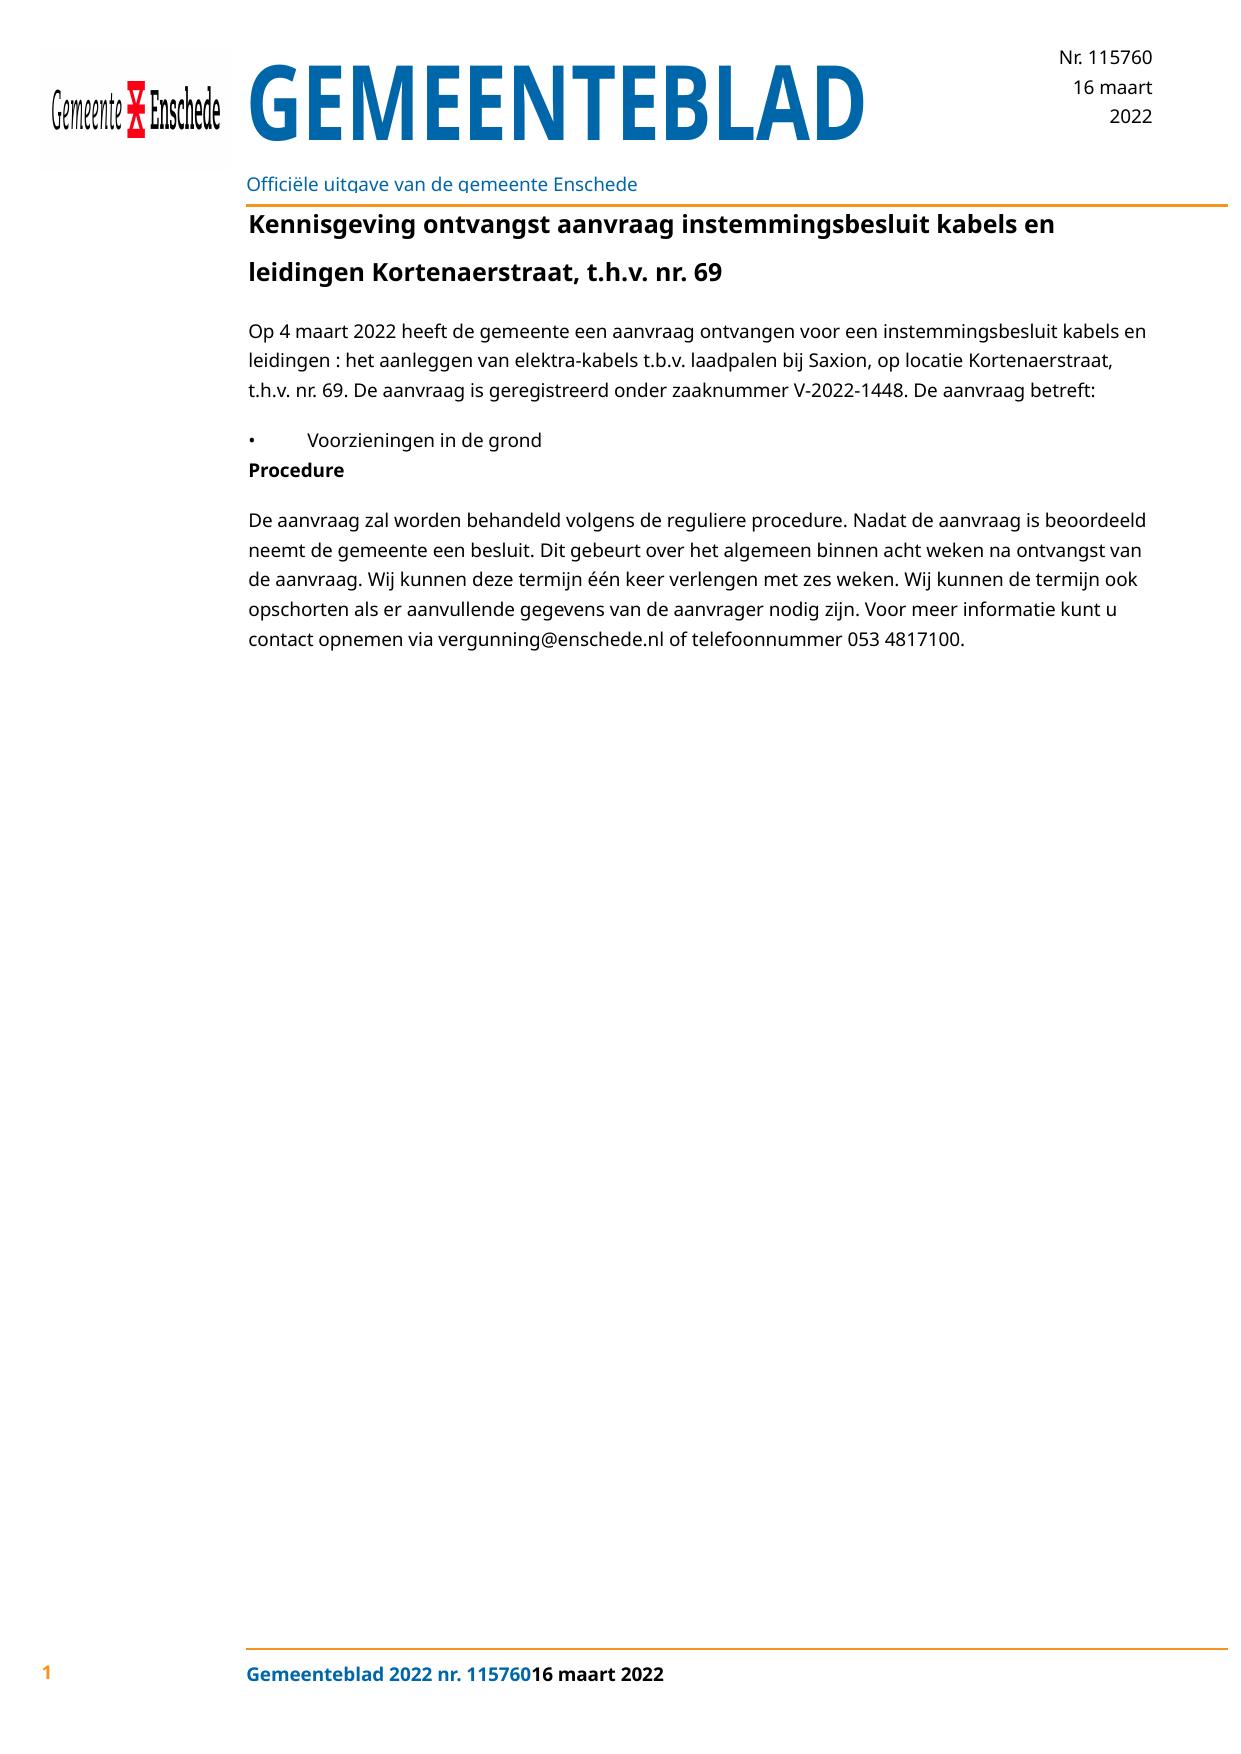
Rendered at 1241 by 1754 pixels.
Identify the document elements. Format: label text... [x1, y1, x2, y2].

list Voorzieningen in de grond [248, 427, 1152, 453]
text Kennisgeving ontvangst aanvraag instemmingsbesluit kabels en leidingen Kortenaerstraat, t.h.v. nr. 69 [248, 207, 1152, 288]
text De aanvraag zal worden behandeld volgens de reguliere procedure. Nadat de aanvraag is beoordeeld neemt de gemeente een besluit. Dit gebeurt over het algemeen binnen acht weken na ontvangst van de aanvraag. Wij kunnen deze termijn één keer verlengen met zes weken. Wij kunnen de termijn ook opschorten als er aanvullende gegevens van de aanvrager nodig zijn. Voor meer informatie kunt u contact opnemen via vergunning@enschede.nl of telefoonnummer 053 4817100. [248, 507, 1152, 652]
picture [41, 47, 231, 172]
text Op 4 maart 2022 heeft de gemeente een aanvraag ontvangen voor een instemmingsbesluit kabels en leidingen : het aanleggen van elektra-kabels t.b.v. laadpalen bij Saxion, op locatie Kortenaerstraat, t.h.v. nr. 69. De aanvraag is geregistreerd onder zaaknummer V-2022-1448. De aanvraag betreft: [248, 318, 1152, 403]
text Procedure [248, 457, 1152, 483]
